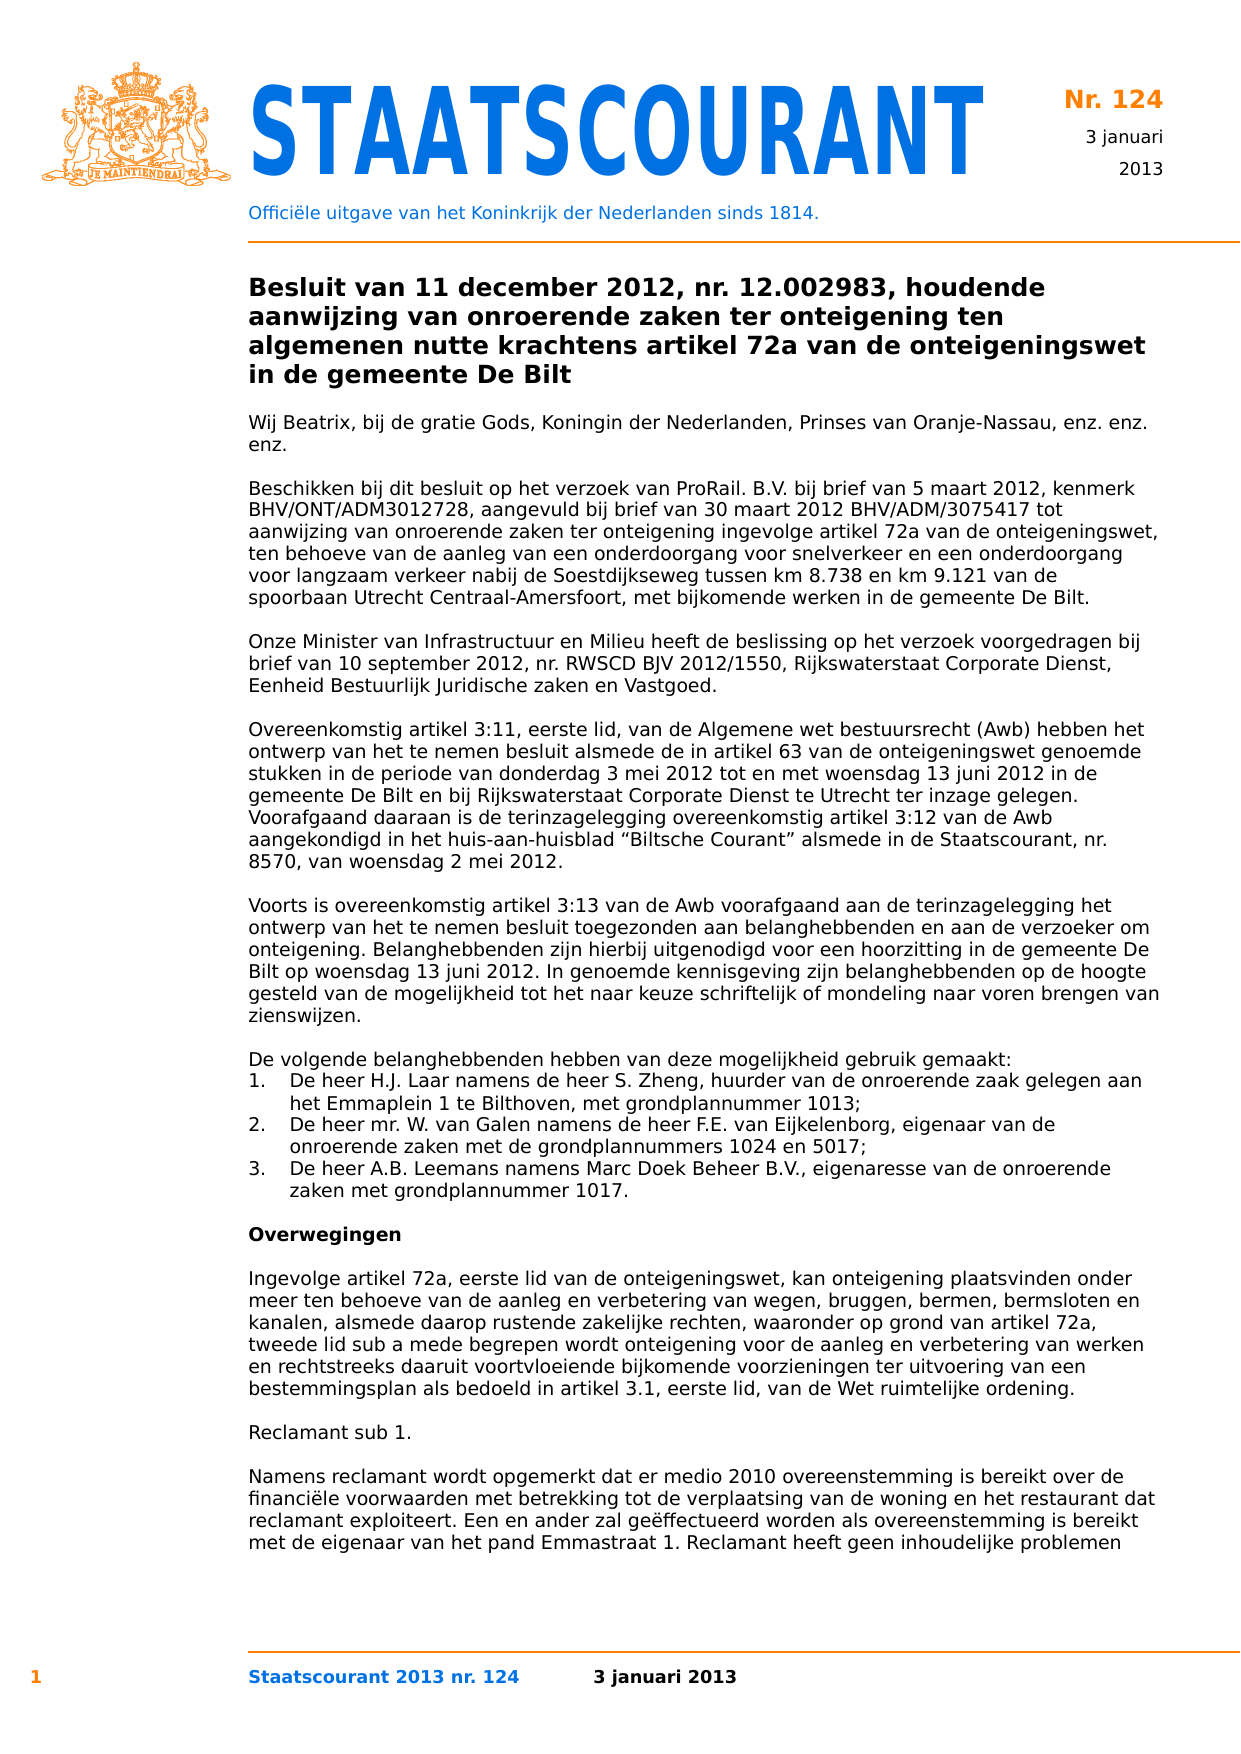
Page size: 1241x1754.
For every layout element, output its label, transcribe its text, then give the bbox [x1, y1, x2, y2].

table_cell 3 januari [998, 121, 1240, 153]
text Ingevolge artikel 72a, eerste lid van de onteigeningswet, kan onteigening plaatsvinden onder meer ten behoeve van de aanleg en verbetering van wegen, bruggen, bermen, bermsloten en kanalen, alsmede daarop rustende zakelijke rechten, waaronder op grond van artikel 72a, tweede lid sub a mede begrepen wordt onteigening voor de aanleg en verbetering van werken en rechtstreeks daaruit voortvloeiende bijkomende voorzieningen ter uitvoering van een bestemmingsplan als bedoeld in artikel 3.1, eerste lid, van de Wet ruimtelijke ordening. [248, 1268, 1163, 1400]
table_header STAATSCOURANT [248, 62, 998, 203]
text Wij Beatrix, bij de gratie Gods, Koningin der Nederlanden, Prinses van Oranje-Nassau, enz. enz. enz. [248, 412, 1163, 456]
text Overeenkomstig artikel 3:11, eerste lid, van de Algemene wet bestuursrecht (Awb) hebben het ontwerp van het te nemen besluit alsmede de in artikel 63 van de onteigeningswet genoemde stukken in de periode van donderdag 3 mei 2012 tot en met woensdag 13 juni 2012 in de gemeente De Bilt en bij Rijkswaterstaat Corporate Dienst te Utrecht ter inzage gelegen. Voorafgaand daaraan is de terinzagelegging overeenkomstig artikel 3:12 van de Awb aangekondigd in het huis-aan-huisblad “Biltsche Courant” alsmede in de Staatscourant, nr. 8570, van woensdag 2 mei 2012. [248, 719, 1163, 873]
table_header [25, 62, 248, 241]
text Namens reclamant wordt opgemerkt dat er medio 2010 overeenstemming is bereikt over de financiële voorwaarden met betrekking tot de verplaatsing van de woning en het restaurant dat reclamant exploiteert. Een en ander zal geëffectueerd worden als overeenstemming is bereikt met de eigenaar van het pand Emmastraat 1. Reclamant heeft geen inhoudelijke problemen [248, 1466, 1163, 1553]
text Beschikken bij dit besluit op het verzoek van ProRail. B.V. bij brief van 5 maart 2012, kenmerk BHV/ONT/ADM3012728, aangevuld bij brief van 30 maart 2012 BHV/ADM/3075417 tot aanwijzing van onroerende zaken ter onteigening ingevolge artikel 72a van de onteigeningswet, ten behoeve van de aanleg van een onderdoorgang voor snelverkeer en een onderdoorgang voor langzaam verkeer nabij de Soestdijkseweg tussen km 8.738 en km 9.121 van de spoorbaan Utrecht Centraal-Amersfoort, met bijkomende werken in de gemeente De Bilt. [248, 477, 1163, 609]
text Reclamant sub 1. [248, 1422, 1163, 1444]
table_header Nr. 124 [998, 62, 1240, 121]
table_cell 2013 [998, 153, 1240, 203]
text 1. De heer H.J. Laar namens de heer S. Zheng, huurder van de onroerende zaak gelegen aan het Emmaplein 1 te Bilthoven, met grondplannummer 1013; [248, 1070, 1163, 1114]
text 2. De heer mr. W. van Galen namens de heer F.E. van Eijkelenborg, eigenaar van de onroerende zaken met de grondplannummers 1024 en 5017; [248, 1114, 1163, 1158]
subtitle Besluit van 11 december 2012, nr. 12.002983, houdende aanwijzing van onroerende zaken ter onteigening ten algemenen nutte krachtens artikel 72a van de onteigeningswet in de gemeente De Bilt [248, 273, 1163, 390]
picture [41, 62, 231, 186]
text Voorts is overeenkomstig artikel 3:13 van de Awb voorafgaand aan de terinzagelegging het ontwerp van het te nemen besluit toegezonden aan belanghebbenden en aan de verzoeker om onteigening. Belanghebbenden zijn hierbij uitgenodigd voor een hoorzitting in de gemeente De Bilt op woensdag 13 juni 2012. In genoemde kennisgeving zijn belanghebbenden op de hoogte gesteld van de mogelijkheid tot het naar keuze schriftelijk of mondeling naar voren brengen van zienswijzen. [248, 895, 1163, 1027]
text 3. De heer A.B. Leemans namens Marc Doek Beheer B.V., eigenaresse van de onroerende zaken met grondplannummer 1017. [248, 1158, 1163, 1202]
text Onze Minister van Infrastructuur en Milieu heeft de beslissing op het verzoek voorgedragen bij brief van 10 september 2012, nr. RWSCD BJV 2012/1550, Rijkswaterstaat Corporate Dienst, Eenheid Bestuurlijk Juridische zaken en Vastgoed. [248, 631, 1163, 697]
subtitle Overwegingen [248, 1224, 1163, 1246]
text De volgende belanghebbenden hebben van deze mogelijkheid gebruik gemaakt: [248, 1048, 1163, 1070]
table_cell Officiële uitgave van het Koninkrijk der Nederlanden sinds 1814. [248, 203, 1240, 241]
